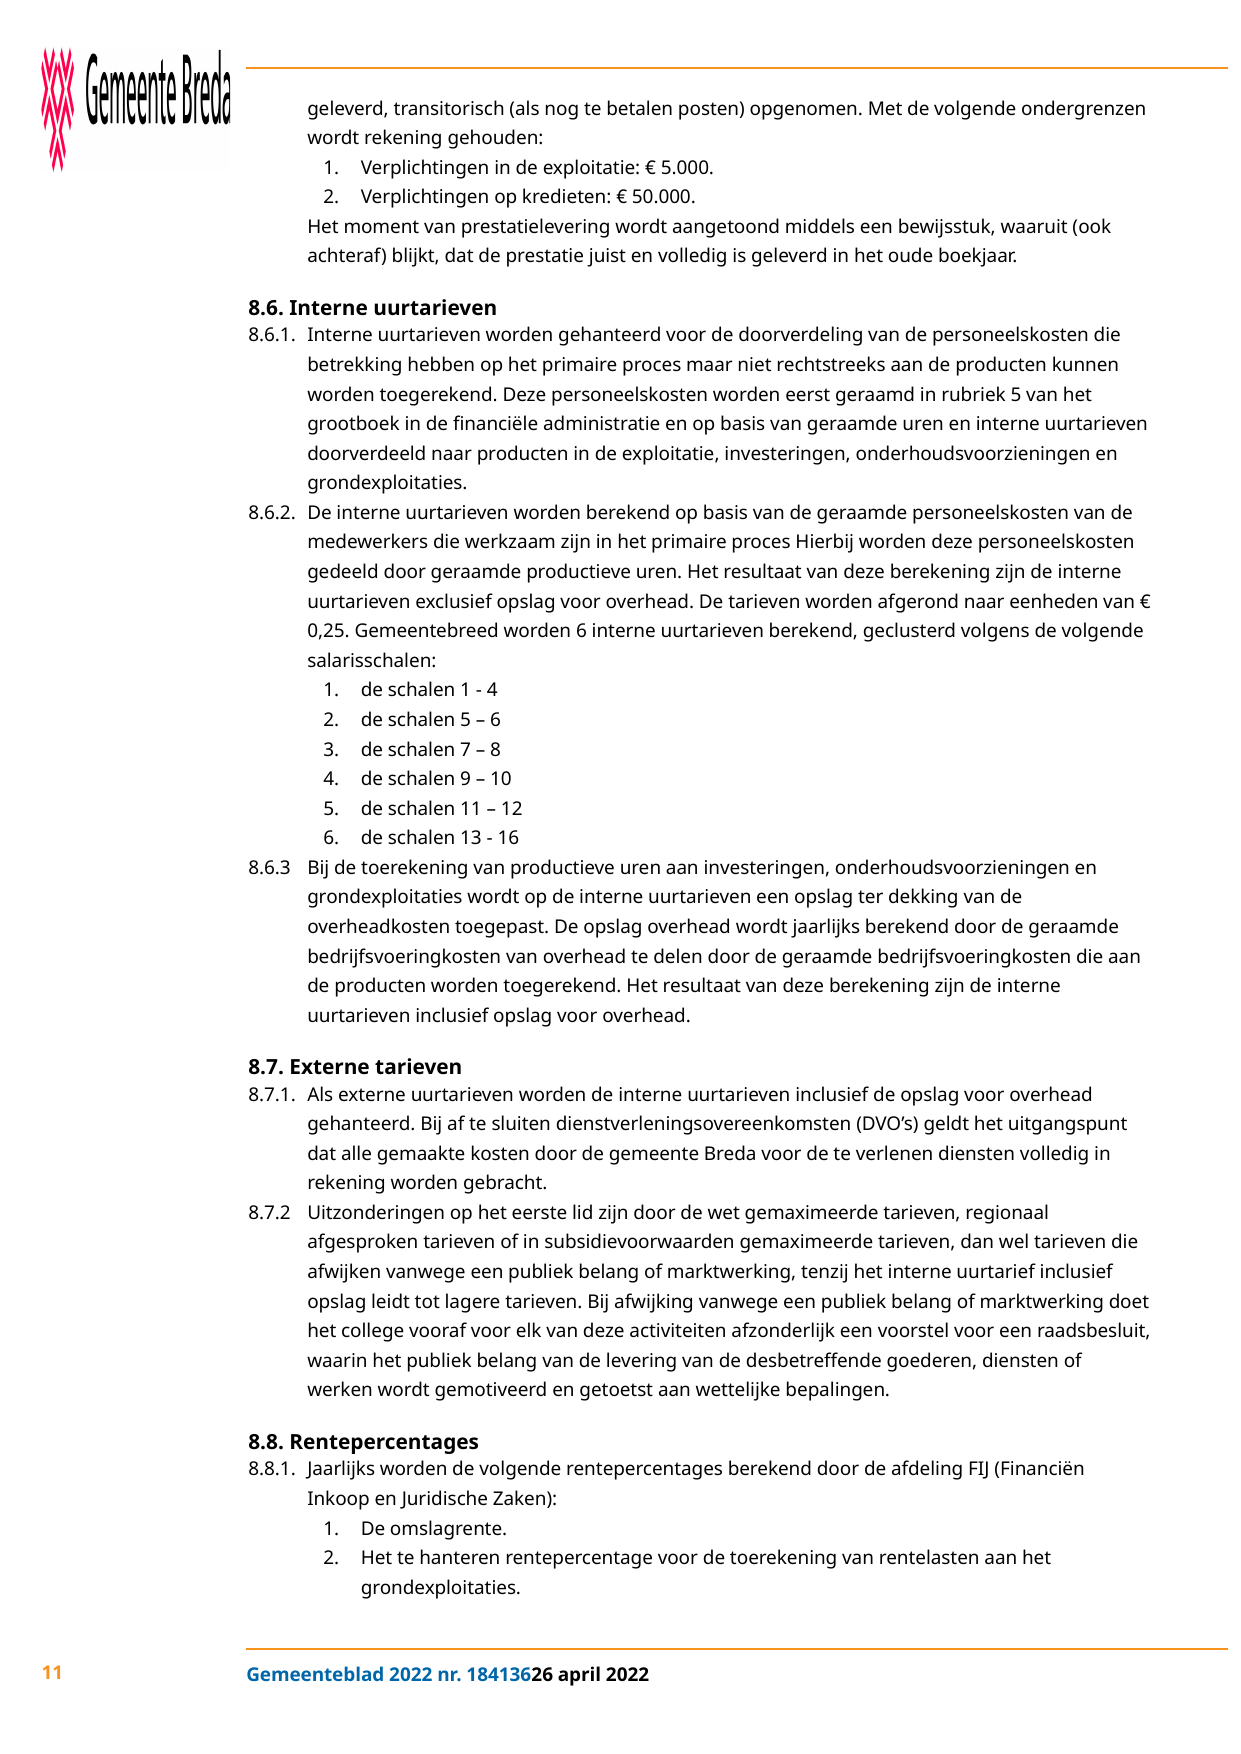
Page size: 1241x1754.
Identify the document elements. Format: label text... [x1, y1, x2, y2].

list Uitzonderingen op het eerste lid zijn door de wet gemaximeerde tarieven, regionaal afgesproken tarieven of in subsidievoorwaarden gemaximeerde tarieven, dan wel tarieven die afwijken vanwege een publiek belang of marktwerking, tenzij het interne uurtarief inclusief opslag leidt tot lagere tarieven. Bij afwijking vanwege een publiek belang of marktwerking doet het college vooraf voor elk van deze activiteiten afzonderlijk een voorstel voor een raadsbesluit, waarin het publiek belang van de levering van de desbetreffende goederen, diensten of werken wordt gemotiveerd en getoetst aan wettelijke bepalingen. [248, 1199, 1152, 1402]
picture [41, 47, 231, 172]
list Bij de toerekening van productieve uren aan investeringen, onderhoudsvoorzieningen en grondexploitaties wordt op de interne uurtarieven een opslag ter dekking van de overheadkosten toegepast. De opslag overhead wordt jaarlijks berekend door de geraamde bedrijfsvoeringkosten van overhead te delen door de geraamde bedrijfsvoeringkosten die aan de producten worden toegerekend. Het resultaat van deze berekening zijn de interne uurtarieven inclusief opslag voor overhead. [248, 854, 1152, 1028]
list geleverd, transitorisch (als nog te betalen posten) opgenomen. Met de volgende ondergrenzen wordt rekening gehouden: [248, 95, 1152, 150]
text 8.7. Externe tarieven [248, 1052, 1152, 1081]
list Verplichtingen op kredieten: € 50.000. [323, 183, 1152, 209]
list de schalen 9 – 10 [323, 765, 1152, 791]
list de schalen 5 – 6 [323, 706, 1152, 732]
list Jaarlijks worden de volgende rentepercentages berekend door de afdeling FIJ (Financiën Inkoop en Juridische Zaken): [248, 1456, 1152, 1511]
list de schalen 7 – 8 [323, 736, 1152, 761]
list Interne uurtarieven worden gehanteerd voor de doorverdeling van de personeelskosten die betrekking hebben op het primaire proces maar niet rechtstreeks aan de producten kunnen worden toegerekend. Deze personeelskosten worden eerst geraamd in rubriek 5 van het grootboek in de financiële administratie en op basis van geraamde uren en interne uurtarieven doorverdeeld naar producten in de exploitatie, investeringen, onderhoudsvoorzieningen en grondexploitaties. [248, 322, 1152, 495]
list de schalen 11 – 12 [323, 795, 1152, 821]
list Het te hanteren rentepercentage voor de toerekening van rentelasten aan het grondexploitaties. [323, 1544, 1152, 1599]
list de schalen 1 - 4 [323, 677, 1152, 702]
list De interne uurtarieven worden berekend op basis van de geraamde personeelskosten van de medewerkers die werkzaam zijn in het primaire proces Hierbij worden deze personeelskosten gedeeld door geraamde productieve uren. Het resultaat van deze berekening zijn de interne uurtarieven exclusief opslag voor overhead. De tarieven worden afgerond naar eenheden van € 0,25. Gemeentebreed worden 6 interne uurtarieven berekend, geclusterd volgens de volgende salarisschalen: [248, 499, 1152, 673]
list de schalen 13 - 16 [323, 824, 1152, 850]
list Verplichtingen in de exploitatie: € 5.000. [323, 154, 1152, 180]
text 8.8. Rentepercentages [248, 1427, 1152, 1456]
list Het moment van prestatielevering wordt aangetoond middels een bewijsstuk, waaruit (ook achteraf) blijkt, dat de prestatie juist en volledig is geleverd in het oude boekjaar. [248, 213, 1152, 268]
list De omslagrente. [323, 1515, 1152, 1540]
text 8.6. Interne uurtarieven [248, 293, 1152, 322]
list Als externe uurtarieven worden de interne uurtarieven inclusief de opslag voor overhead gehanteerd. Bij af te sluiten dienstverleningsovereenkomsten (DVO’s) geldt het uitgangspunt dat alle gemaakte kosten door de gemeente Breda voor de te verlenen diensten volledig in rekening worden gebracht. [248, 1081, 1152, 1195]
